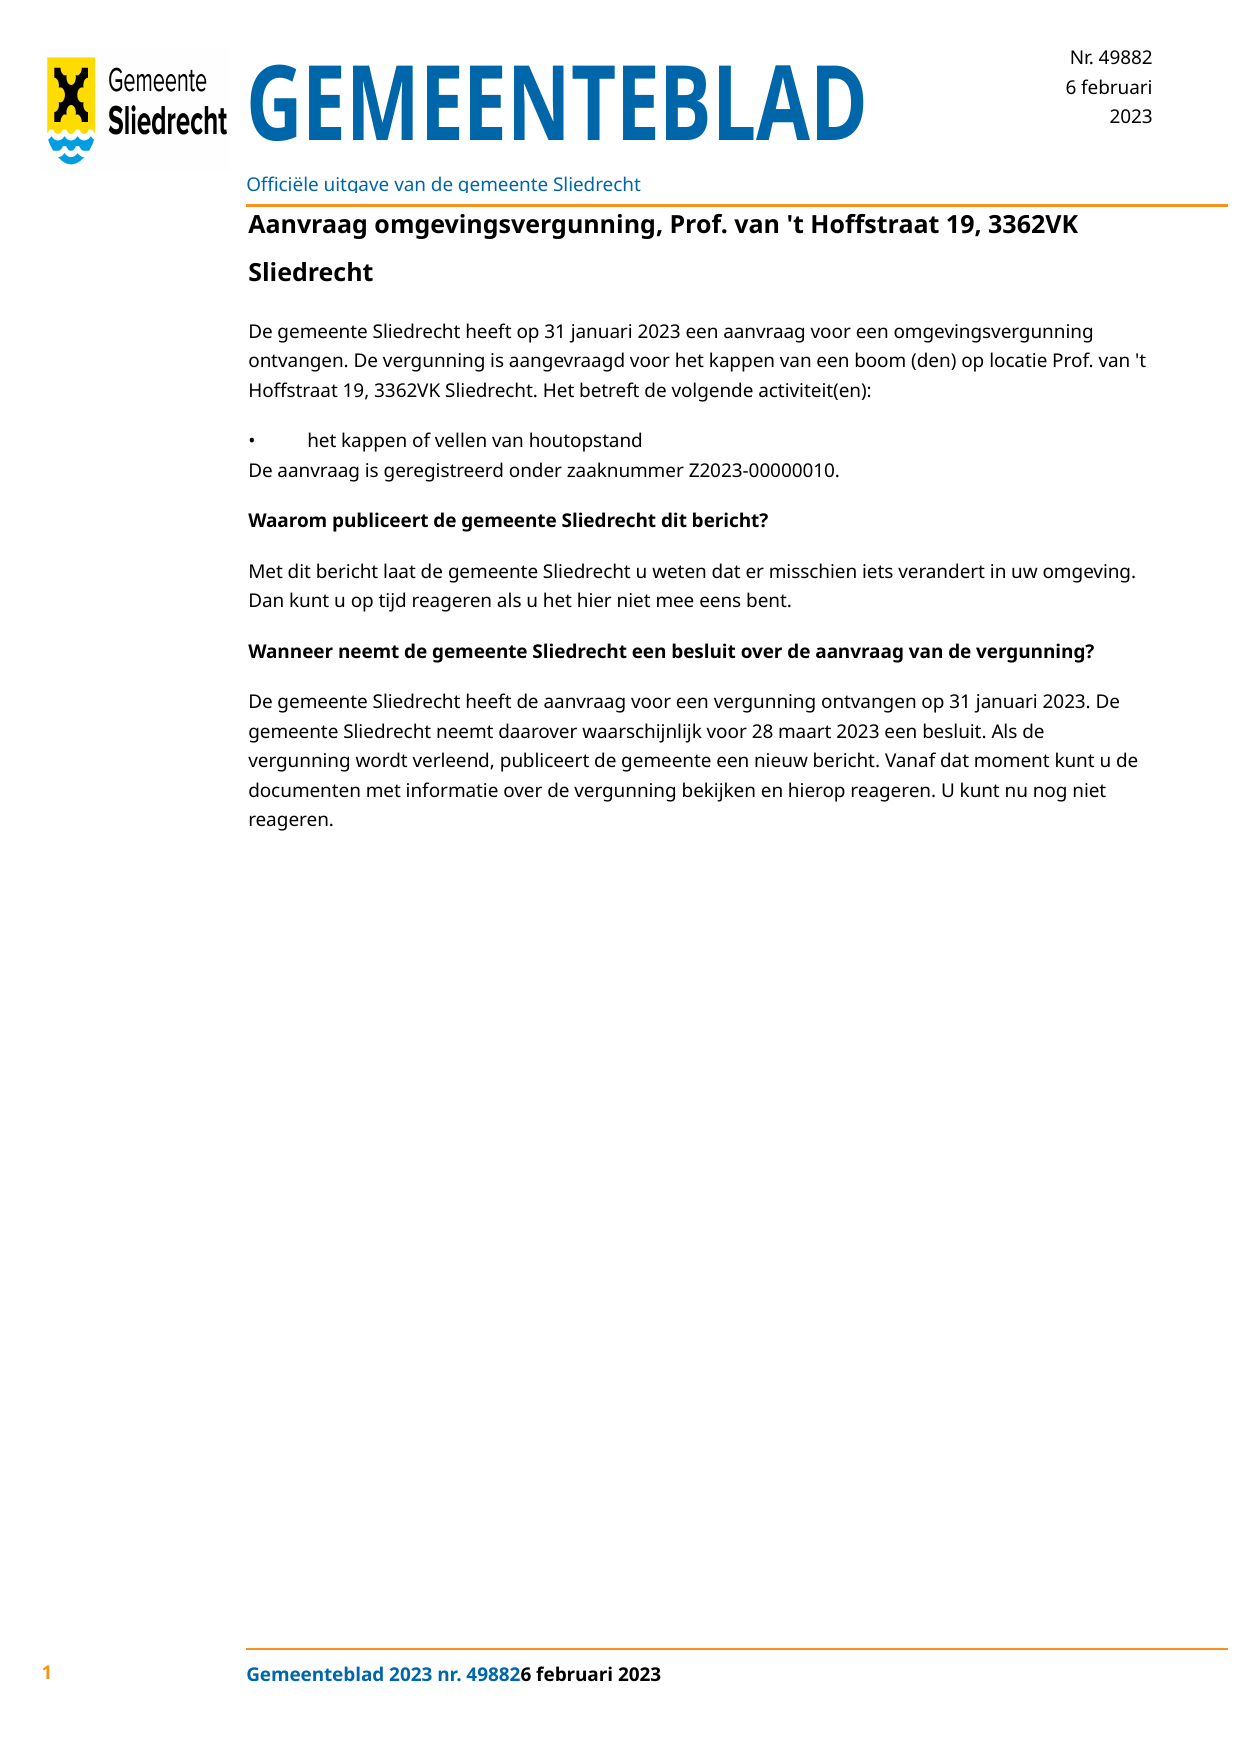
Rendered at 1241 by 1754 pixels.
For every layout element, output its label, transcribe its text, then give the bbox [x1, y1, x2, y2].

picture [41, 47, 231, 172]
text De gemeente Sliedrecht heeft de aanvraag voor een vergunning ontvangen op 31 januari 2023. De gemeente Sliedrecht neemt daarover waarschijnlijk voor 28 maart 2023 een besluit. Als de vergunning wordt verleend, publiceert de gemeente een nieuw bericht. Vanaf dat moment kunt u de documenten met informatie over de vergunning bekijken en hierop reageren. U kunt nu nog niet reageren. [248, 688, 1152, 832]
list het kappen of vellen van houtopstand [248, 427, 1152, 453]
text Waarom publiceert de gemeente Sliedrecht dit bericht? [248, 507, 1152, 533]
text De aanvraag is geregistreerd onder zaaknummer Z2023-00000010. [248, 457, 1152, 483]
text Aanvraag omgevingsvergunning, Prof. van 't Hoffstraat 19, 3362VK Sliedrecht [248, 207, 1152, 288]
text Met dit bericht laat de gemeente Sliedrecht u weten dat er misschien iets verandert in uw omgeving. Dan kunt u op tijd reageren als u het hier niet mee eens bent. [248, 558, 1152, 613]
text De gemeente Sliedrecht heeft op 31 januari 2023 een aanvraag voor een omgevingsvergunning ontvangen. De vergunning is aangevraagd voor het kappen van een boom (den) op locatie Prof. van 't Hoffstraat 19, 3362VK Sliedrecht. Het betreft de volgende activiteit(en): [248, 318, 1152, 403]
text Wanneer neemt de gemeente Sliedrecht een besluit over de aanvraag van de vergunning? [248, 638, 1152, 664]
